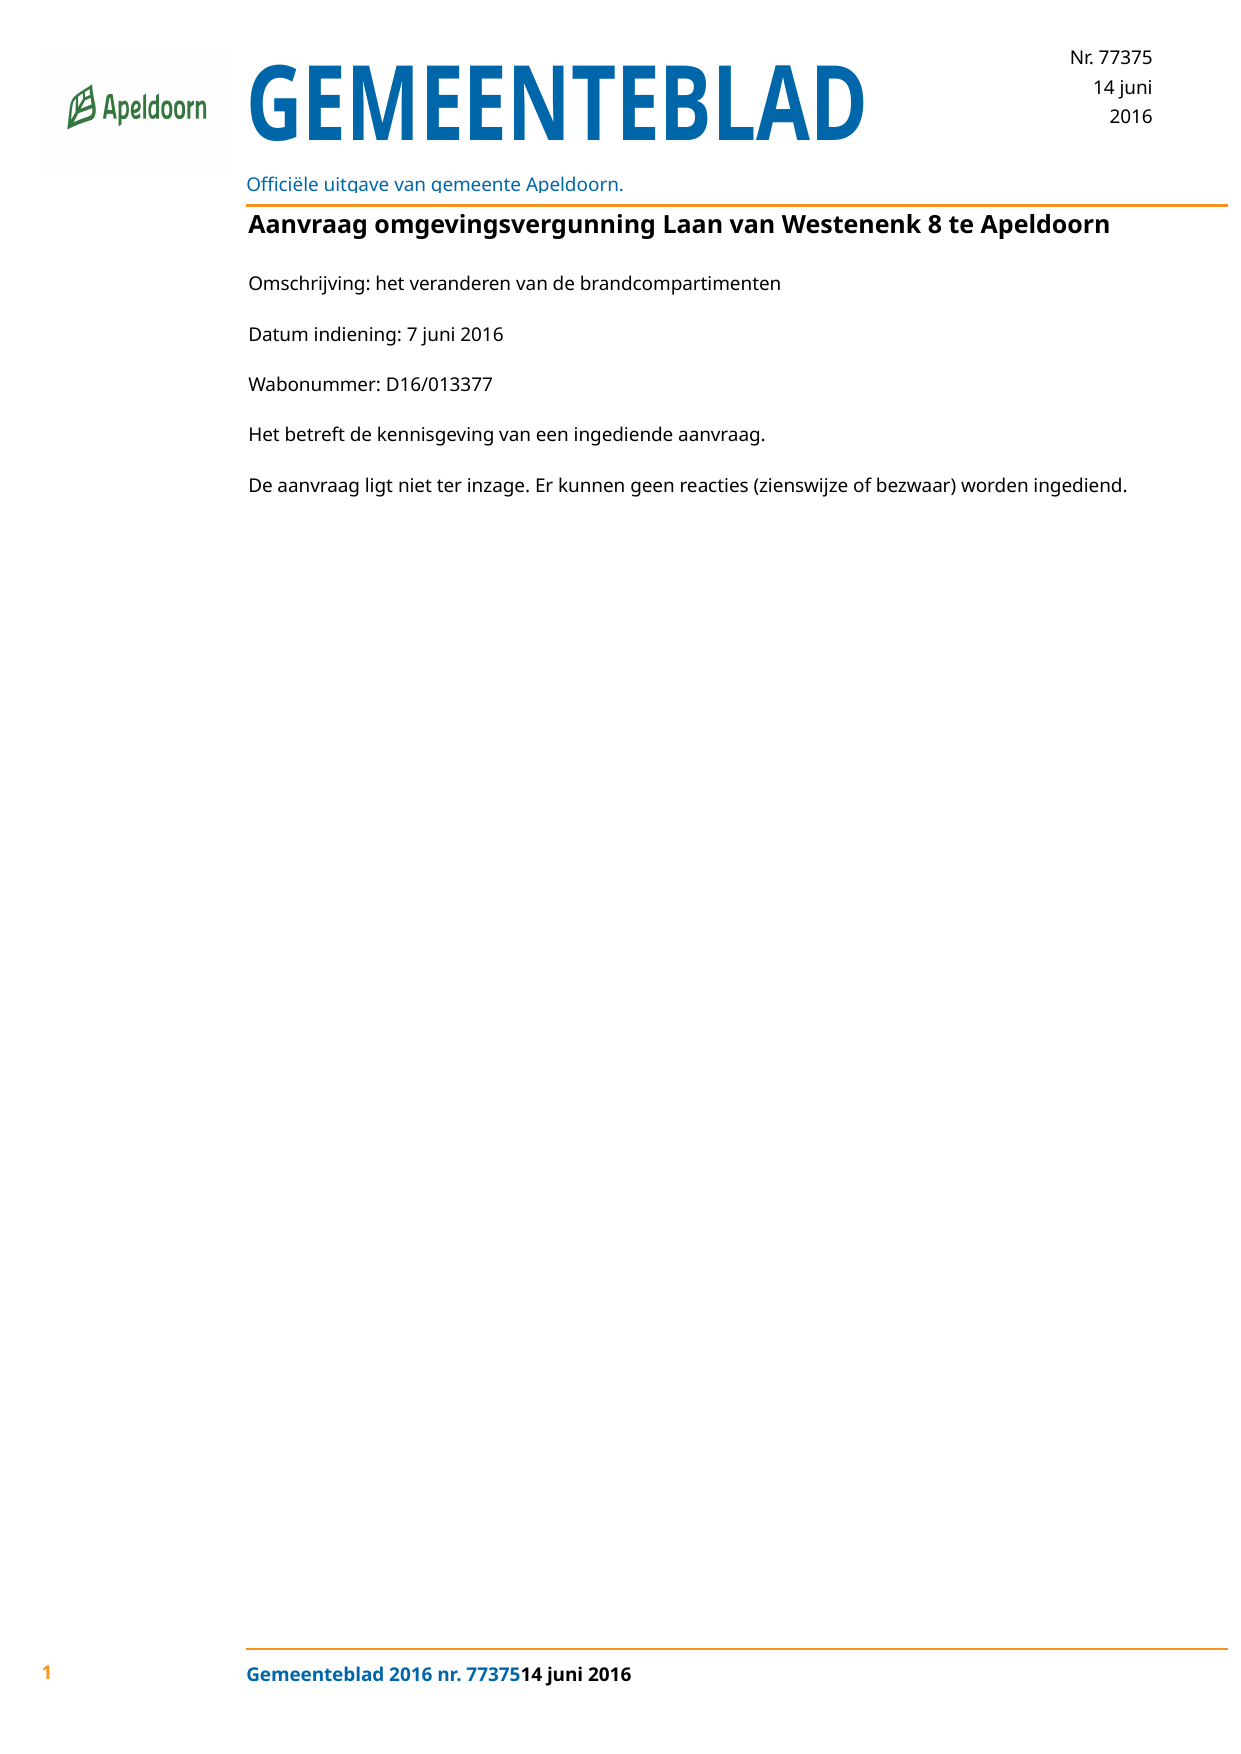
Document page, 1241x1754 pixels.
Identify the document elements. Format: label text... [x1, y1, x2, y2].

text Wabonummer: D16/013377 [248, 371, 1152, 397]
picture [41, 47, 231, 172]
text Omschrijving: het veranderen van de brandcompartimenten [248, 270, 1152, 296]
text De aanvraag ligt niet ter inzage. Er kunnen geen reacties (zienswijze of bezwaar) worden ingediend. [248, 472, 1152, 498]
text Het betreft de kennisgeving van een ingediende aanvraag. [248, 422, 1152, 447]
text Datum indiening: 7 juni 2016 [248, 321, 1152, 346]
text Aanvraag omgevingsvergunning Laan van Westenenk 8 te Apeldoorn [248, 207, 1152, 241]
